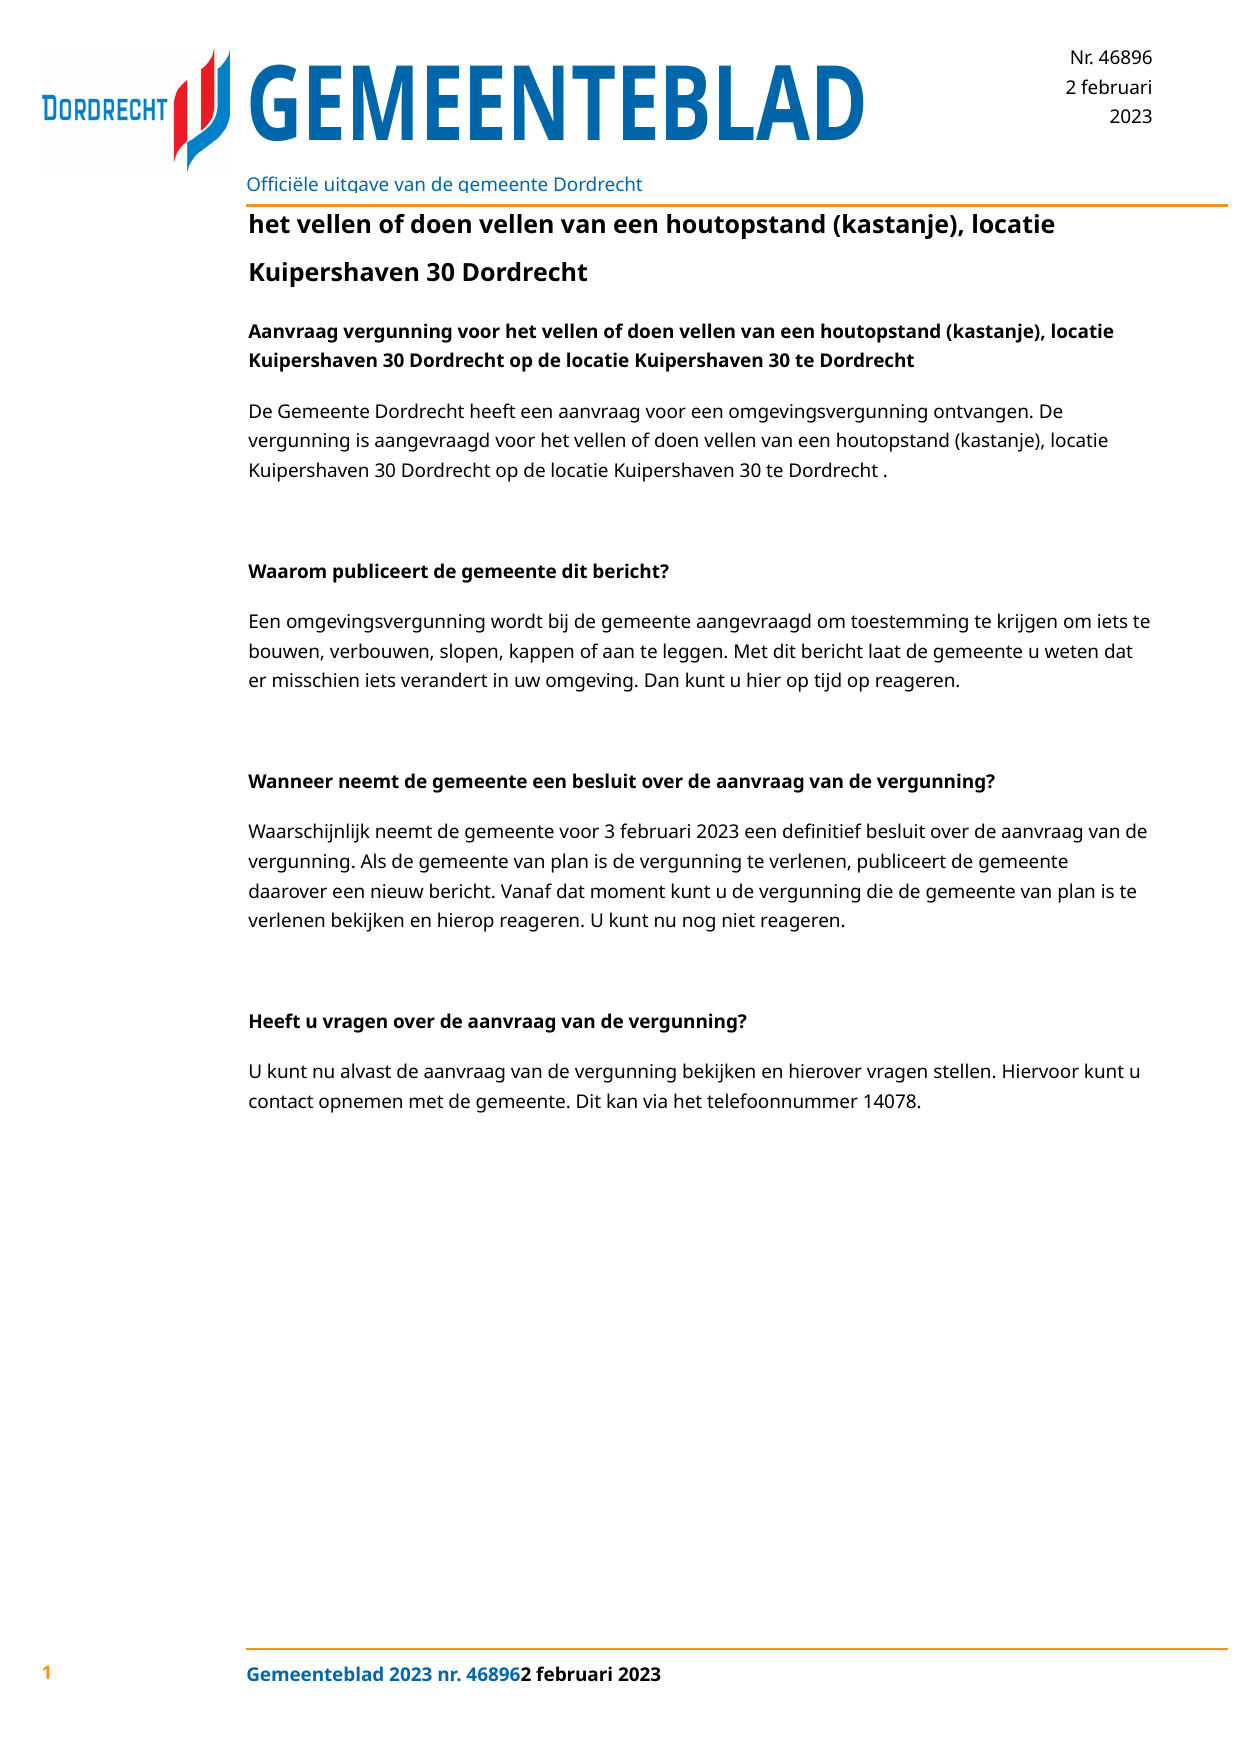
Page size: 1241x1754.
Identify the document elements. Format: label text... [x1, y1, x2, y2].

text Wanneer neemt de gemeente een besluit over de aanvraag van de vergunning? [248, 768, 1152, 794]
text De Gemeente Dordrecht heeft een aanvraag voor een omgevingsvergunning ontvangen. De vergunning is aangevraagd voor het vellen of doen vellen van een houtopstand (kastanje), locatie Kuipershaven 30 Dordrecht op de locatie Kuipershaven 30 te Dordrecht . [248, 398, 1152, 483]
text Waarschijnlijk neemt de gemeente voor 3 februari 2023 een definitief besluit over de aanvraag van de vergunning. Als de gemeente van plan is de vergunning te verlenen, publiceert de gemeente daarover een nieuw bericht. Vanaf dat moment kunt u de vergunning die de gemeente van plan is te verlenen bekijken en hierop reageren. U kunt nu nog niet reageren. [248, 819, 1152, 933]
text Waarom publiceert de gemeente dit bericht? [248, 558, 1152, 584]
text U kunt nu alvast de aanvraag van de vergunning bekijken en hierover vragen stellen. Hiervoor kunt u contact opnemen met de gemeente. Dit kan via het telefoonnummer 14078. [248, 1059, 1152, 1114]
text het vellen of doen vellen van een houtopstand (kastanje), locatie Kuipershaven 30 Dordrecht [248, 207, 1152, 288]
text Heeft u vragen over de aanvraag van de vergunning? [248, 1008, 1152, 1034]
picture [41, 47, 231, 172]
text Aanvraag vergunning voor het vellen of doen vellen van een houtopstand (kastanje), locatie Kuipershaven 30 Dordrecht op de locatie Kuipershaven 30 te Dordrecht [248, 318, 1152, 373]
text Een omgevingsvergunning wordt bij de gemeente aangevraagd om toestemming te krijgen om iets te bouwen, verbouwen, slopen, kappen of aan te leggen. Met dit bericht laat de gemeente u weten dat er misschien iets verandert in uw omgeving. Dan kunt u hier op tijd op reageren. [248, 608, 1152, 693]
